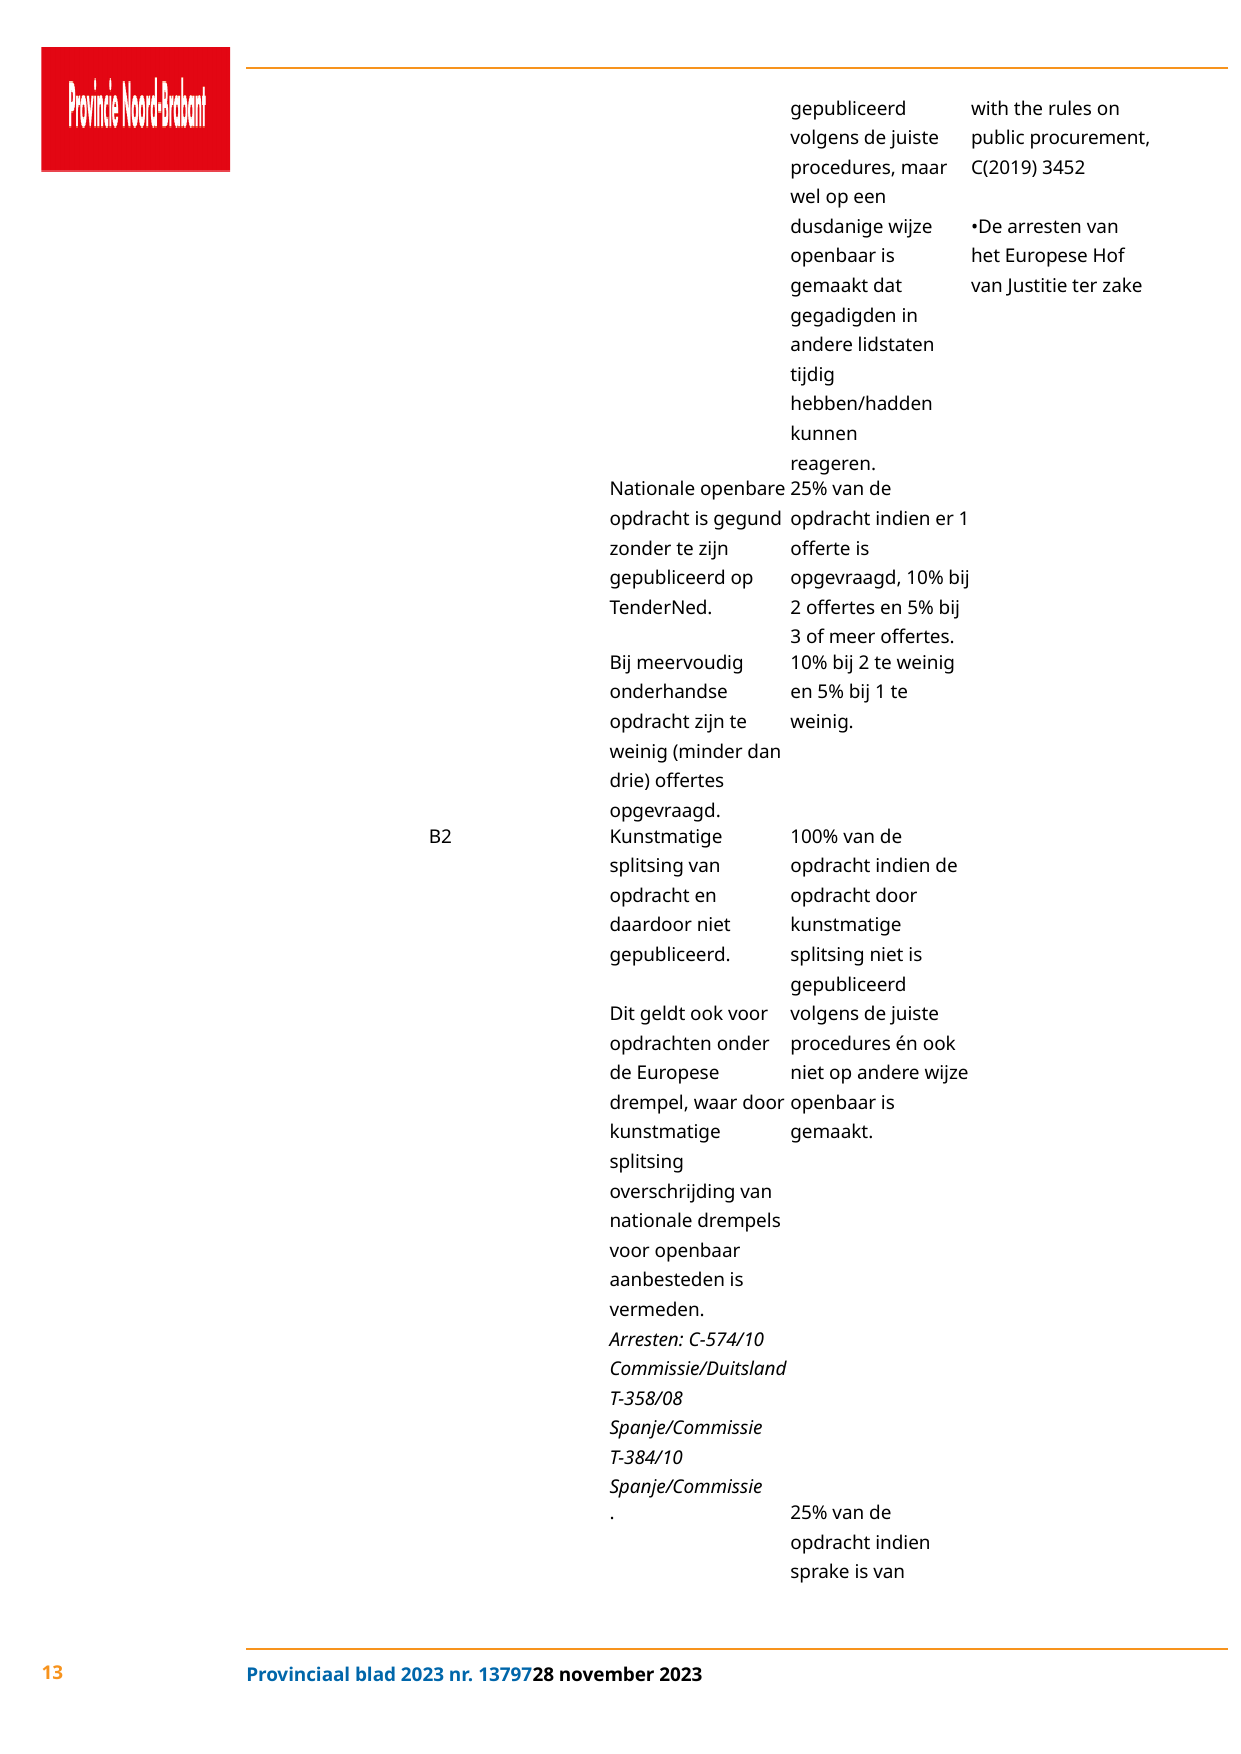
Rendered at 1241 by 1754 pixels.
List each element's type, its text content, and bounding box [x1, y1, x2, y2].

table_cell [609, 95, 790, 476]
picture [41, 47, 231, 172]
table_cell 25% van de opdracht indien er 1 offerte is opgevraagd, 10% bij 2 offertes en 5% bij 3 of meer offertes. [790, 476, 971, 649]
table_cell Nationale openbare opdracht is gegund zonder te zijn gepubliceerd op TenderNed. [609, 476, 790, 649]
table_cell Kunstmatige splitsing van opdracht en daardoor niet gepubliceerd. Dit geldt ook voor opdrachten onder de Europese drempel, waar door kunstmatige splitsing overschrijding van nationale drempels voor openbaar aanbesteden is vermeden. Arresten: C-574/10 Commissie/Duitsland T-358/08 Spanje/Commissie T-384/10 Spanje/Commissie [609, 823, 790, 1499]
table_cell B2 [429, 823, 609, 1499]
table_cell gepubliceerd volgens de juiste procedures, maar wel op een dusdanige wijze openbaar is gemaakt dat gegadigden in andere lidstaten tijdig hebben/hadden kunnen reageren. [790, 95, 971, 476]
table_cell 25% van de opdracht indien sprake is van [790, 1499, 971, 1584]
table_cell [248, 823, 429, 1499]
table_cell [429, 649, 609, 823]
table_cell . [609, 1499, 790, 1584]
table_cell 10% bij 2 te weinig en 5% bij 1 te weinig. [790, 649, 971, 823]
table_cell Bij meervoudig onderhandse opdracht zijn te weinig (minder dan drie) offertes opgevraagd. [609, 649, 790, 823]
table_cell with the rules on public procurement, C(2019) 3452 •De arresten van het Europese Hof van Justitie ter zake [971, 95, 1152, 1584]
table_cell [429, 95, 609, 476]
table_cell [429, 476, 609, 649]
table_cell 100% van de opdracht indien de opdracht door kunstmatige splitsing niet is gepubliceerd volgens de juiste procedures én ook niet op andere wijze openbaar is gemaakt. [790, 823, 971, 1499]
table_cell [248, 1499, 429, 1584]
table_cell [429, 1499, 609, 1584]
table_cell [248, 649, 429, 823]
table_cell [248, 95, 429, 476]
table_cell [248, 476, 429, 649]
